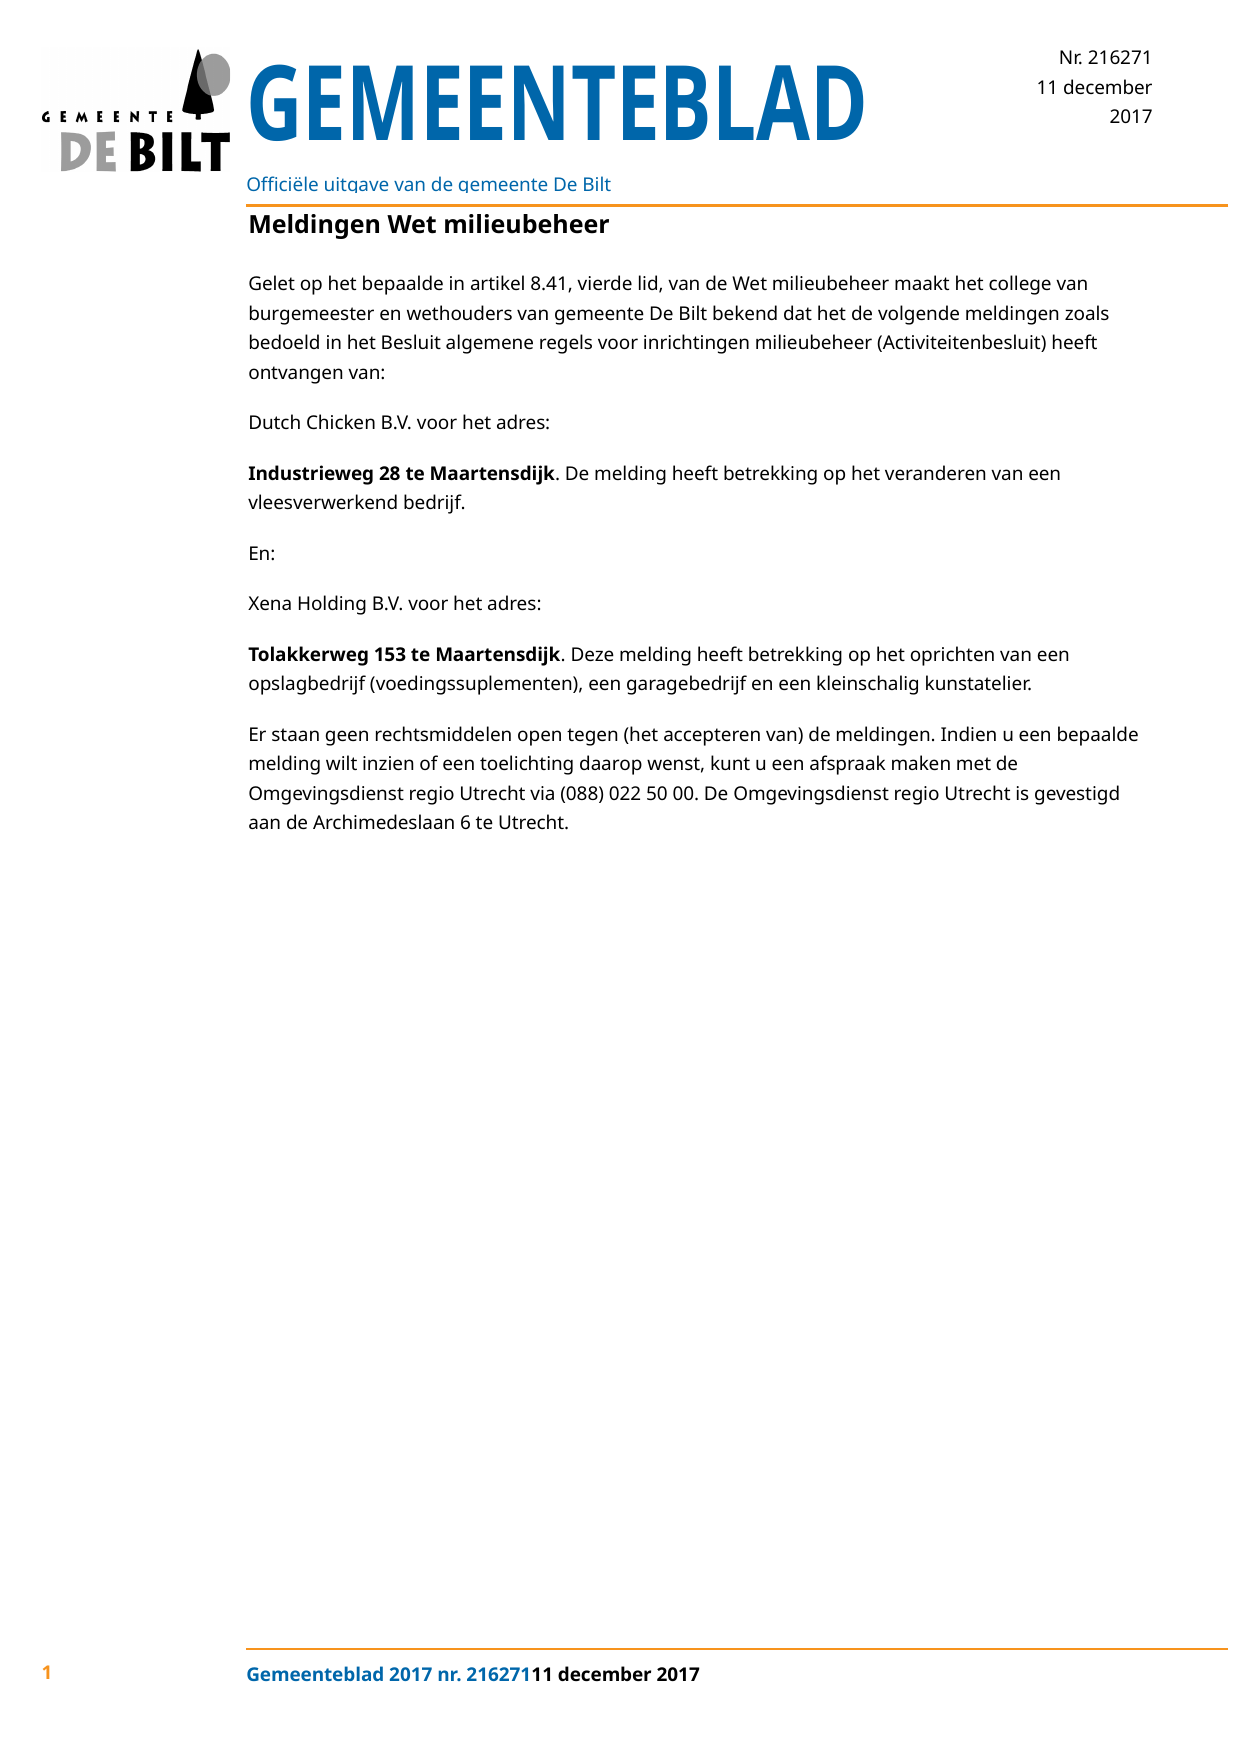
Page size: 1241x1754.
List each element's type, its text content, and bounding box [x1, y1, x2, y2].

text Industrieweg 28 te Maartensdijk. De melding heeft betrekking op het veranderen van een vleesverwerkend bedrijf. [248, 460, 1152, 515]
text En: [248, 540, 1152, 566]
text Xena Holding B.V. voor het adres: [248, 590, 1152, 616]
text Gelet op het bepaalde in artikel 8.41, vierde lid, van de Wet milieubeheer maakt het college van burgemeester en wethouders van gemeente De Bilt bekend dat het de volgende meldingen zoals bedoeld in het Besluit algemene regels voor inrichtingen milieubeheer (Activiteitenbesluit) heeft ontvangen van: [248, 270, 1152, 385]
text Meldingen Wet milieubeheer [248, 207, 1152, 241]
text Dutch Chicken B.V. voor het adres: [248, 409, 1152, 435]
text Tolakkerweg 153 te Maartensdijk. Deze melding heeft betrekking op het oprichten van een opslagbedrijf (voedingssuplementen), een garagebedrijf en een kleinschalig kunstatelier. [248, 641, 1152, 696]
picture [41, 47, 231, 172]
text Er staan geen rechtsmiddelen open tegen (het accepteren van) de meldingen. Indien u een bepaalde melding wilt inzien of een toelichting daarop wenst, kunt u een afspraak maken met de Omgevingsdienst regio Utrecht via (088) 022 50 00. De Omgevingsdienst regio Utrecht is gevestigd aan de Archimedeslaan 6 te Utrecht. [248, 721, 1152, 835]
